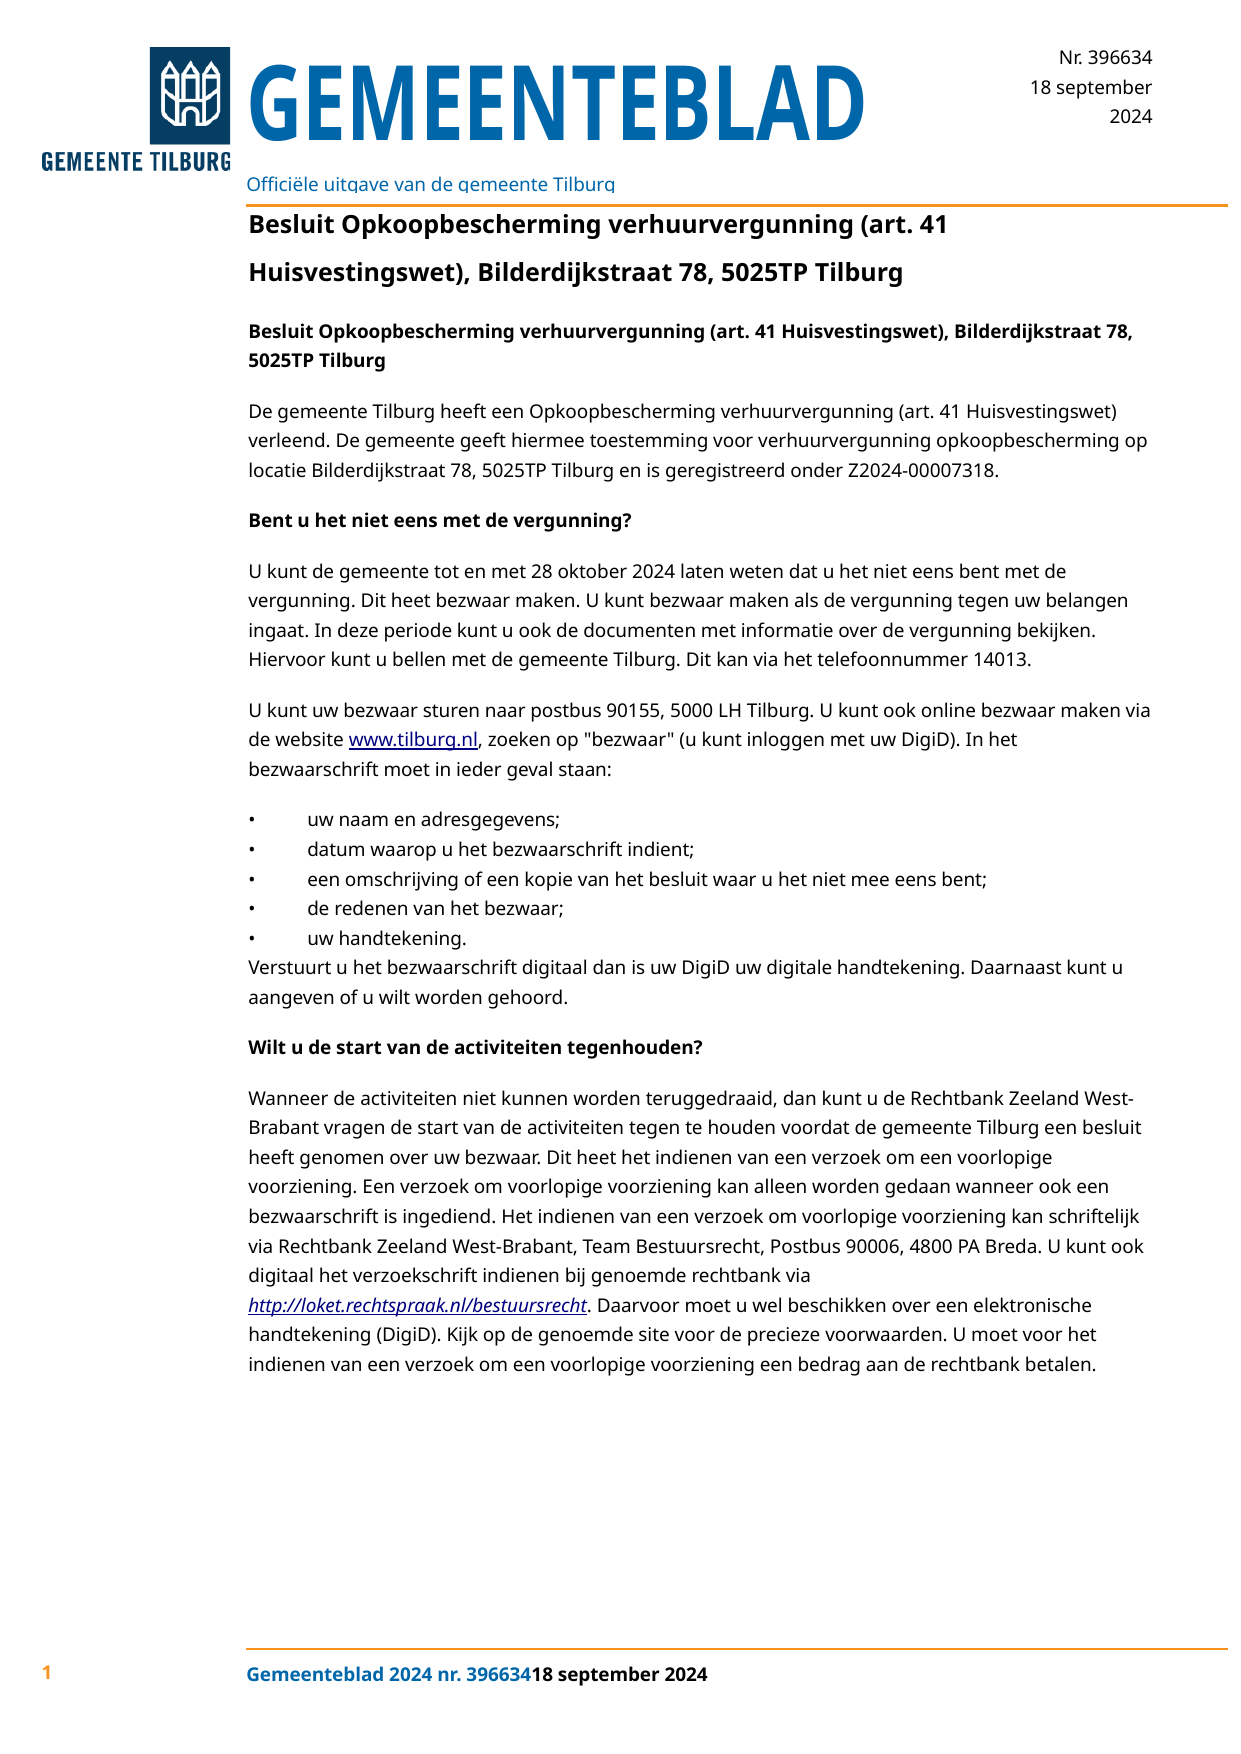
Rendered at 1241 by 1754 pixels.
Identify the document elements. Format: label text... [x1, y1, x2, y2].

list uw handtekening. [248, 925, 1152, 951]
text Besluit Opkoopbescherming verhuurvergunning (art. 41 Huisvestingswet), Bilderdijkstraat 78, 5025TP Tilburg [248, 207, 1152, 288]
text Verstuurt u het bezwaarschrift digitaal dan is uw DigiD uw digitale handtekening. Daarnaast kunt u aangeven of u wilt worden gehoord. [248, 954, 1152, 1010]
picture [41, 47, 231, 172]
text U kunt uw bezwaar sturen naar postbus 90155, 5000 LH Tilburg. U kunt ook online bezwaar maken via de website www.tilburg.nl, zoeken op "bezwaar" (u kunt inloggen met uw DigiD). In het bezwaarschrift moet in ieder geval staan: [248, 697, 1152, 782]
list een omschrijving of een kopie van het besluit waar u het niet mee eens bent; [248, 866, 1152, 892]
text Besluit Opkoopbescherming verhuurvergunning (art. 41 Huisvestingswet), Bilderdijkstraat 78, 5025TP Tilburg [248, 318, 1152, 373]
text Wilt u de start van de activiteiten tegenhouden? [248, 1034, 1152, 1060]
text Bent u het niet eens met de vergunning? [248, 507, 1152, 533]
text Wanneer de activiteiten niet kunnen worden teruggedraaid, dan kunt u de Rechtbank Zeeland West-Brabant vragen de start van de activiteiten tegen te houden voordat de gemeente Tilburg een besluit heeft genomen over uw bezwaar. Dit heet het indienen van een verzoek om een voorlopige voorziening. Een verzoek om voorlopige voorziening kan alleen worden gedaan wanneer ook een bezwaarschrift is ingediend. Het indienen van een verzoek om voorlopige voorziening kan schriftelijk via Rechtbank Zeeland West-Brabant, Team Bestuursrecht, Postbus 90006, 4800 PA Breda. U kunt ook digitaal het verzoekschrift indienen bij genoemde rechtbank via http://loket.rechtspraak.nl/bestuursrecht. Daarvoor moet u wel beschikken over een elektronische handtekening (DigiD). Kijk op de genoemde site voor de precieze voorwaarden. U moet voor het indienen van een verzoek om een voorlopige voorziening een bedrag aan de rechtbank betalen. [248, 1085, 1152, 1377]
text De gemeente Tilburg heeft een Opkoopbescherming verhuurvergunning (art. 41 Huisvestingswet) verleend. De gemeente geeft hiermee toestemming voor verhuurvergunning opkoopbescherming op locatie Bilderdijkstraat 78, 5025TP Tilburg en is geregistreerd onder Z2024-00007318. [248, 398, 1152, 483]
list de redenen van het bezwaar; [248, 895, 1152, 921]
list datum waarop u het bezwaarschrift indient; [248, 836, 1152, 862]
text U kunt de gemeente tot en met 28 oktober 2024 laten weten dat u het niet eens bent met de vergunning. Dit heet bezwaar maken. U kunt bezwaar maken als de vergunning tegen uw belangen ingaat. In deze periode kunt u ook de documenten met informatie over de vergunning bekijken. Hiervoor kunt u bellen met de gemeente Tilburg. Dit kan via het telefoonnummer 14013. [248, 558, 1152, 672]
list uw naam en adresgegevens; [248, 807, 1152, 832]
